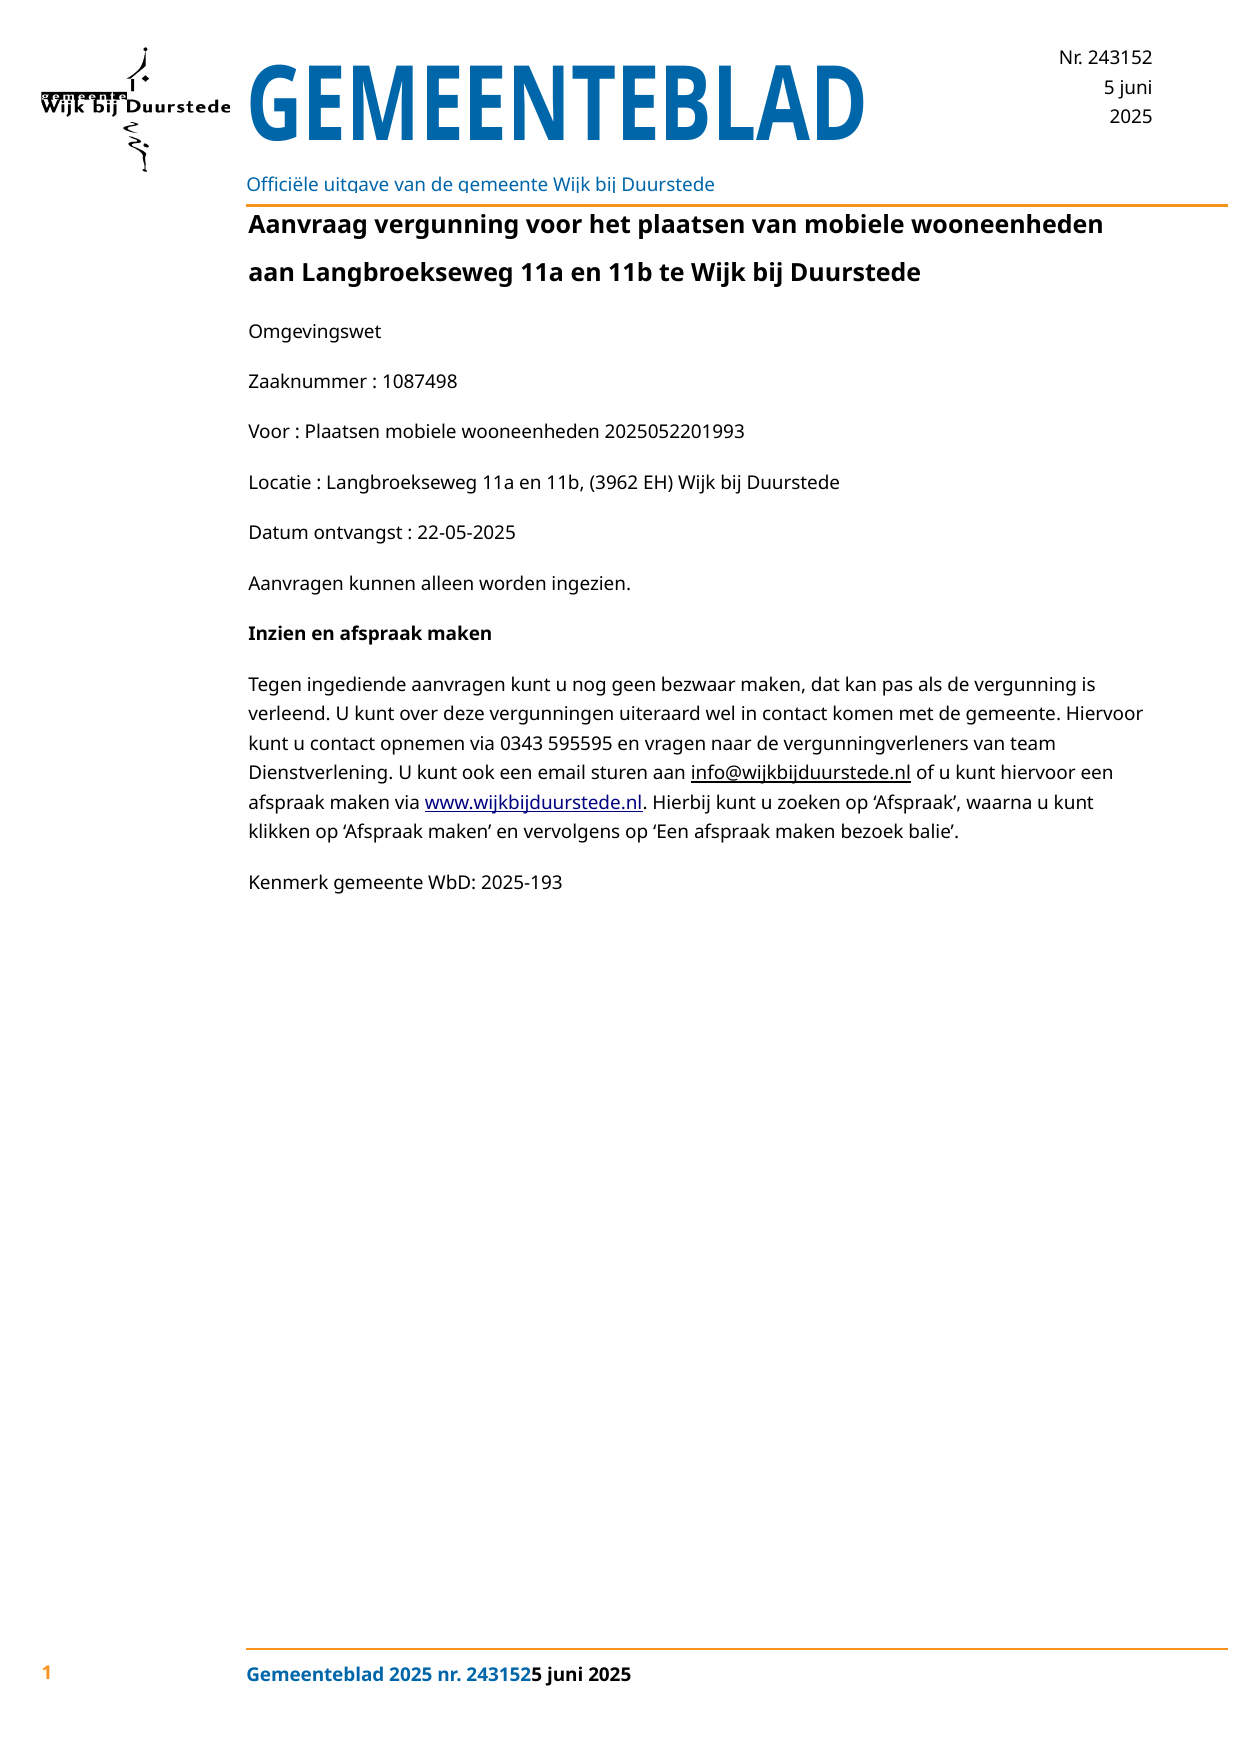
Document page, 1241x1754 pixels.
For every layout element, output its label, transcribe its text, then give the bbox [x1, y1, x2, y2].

text Tegen ingediende aanvragen kunt u nog geen bezwaar maken, dat kan pas als de vergunning is verleend. U kunt over deze vergunningen uiteraard wel in contact komen met de gemeente. Hiervoor kunt u contact opnemen via 0343 595595 en vragen naar de vergunningverleners van team Dienstverlening. U kunt ook een email sturen aan info@wijkbijduurstede.nl of u kunt hiervoor een afspraak maken via www.wijkbijduurstede.nl. Hierbij kunt u zoeken op ‘Afspraak’, waarna u kunt klikken op ‘Afspraak maken’ en vervolgens op ‘Een afspraak maken bezoek balie’. [248, 671, 1152, 844]
text Zaaknummer : 1087498 [248, 368, 1152, 394]
text Kenmerk gemeente WbD: 2025-193 [248, 869, 1152, 895]
text Voor : Plaatsen mobiele wooneenheden 2025052201993 [248, 419, 1152, 444]
text Aanvraag vergunning voor het plaatsen van mobiele wooneenheden aan Langbroekseweg 11a en 11b te Wijk bij Duurstede [248, 207, 1152, 288]
text Datum ontvangst : 22-05-2025 [248, 519, 1152, 545]
text Aanvragen kunnen alleen worden ingezien. [248, 570, 1152, 596]
text Omgevingswet [248, 318, 1152, 344]
text Inzien en afspraak maken [248, 620, 1152, 646]
picture [41, 47, 231, 172]
text Locatie : Langbroekseweg 11a en 11b, (3962 EH) Wijk bij Duurstede [248, 469, 1152, 495]
